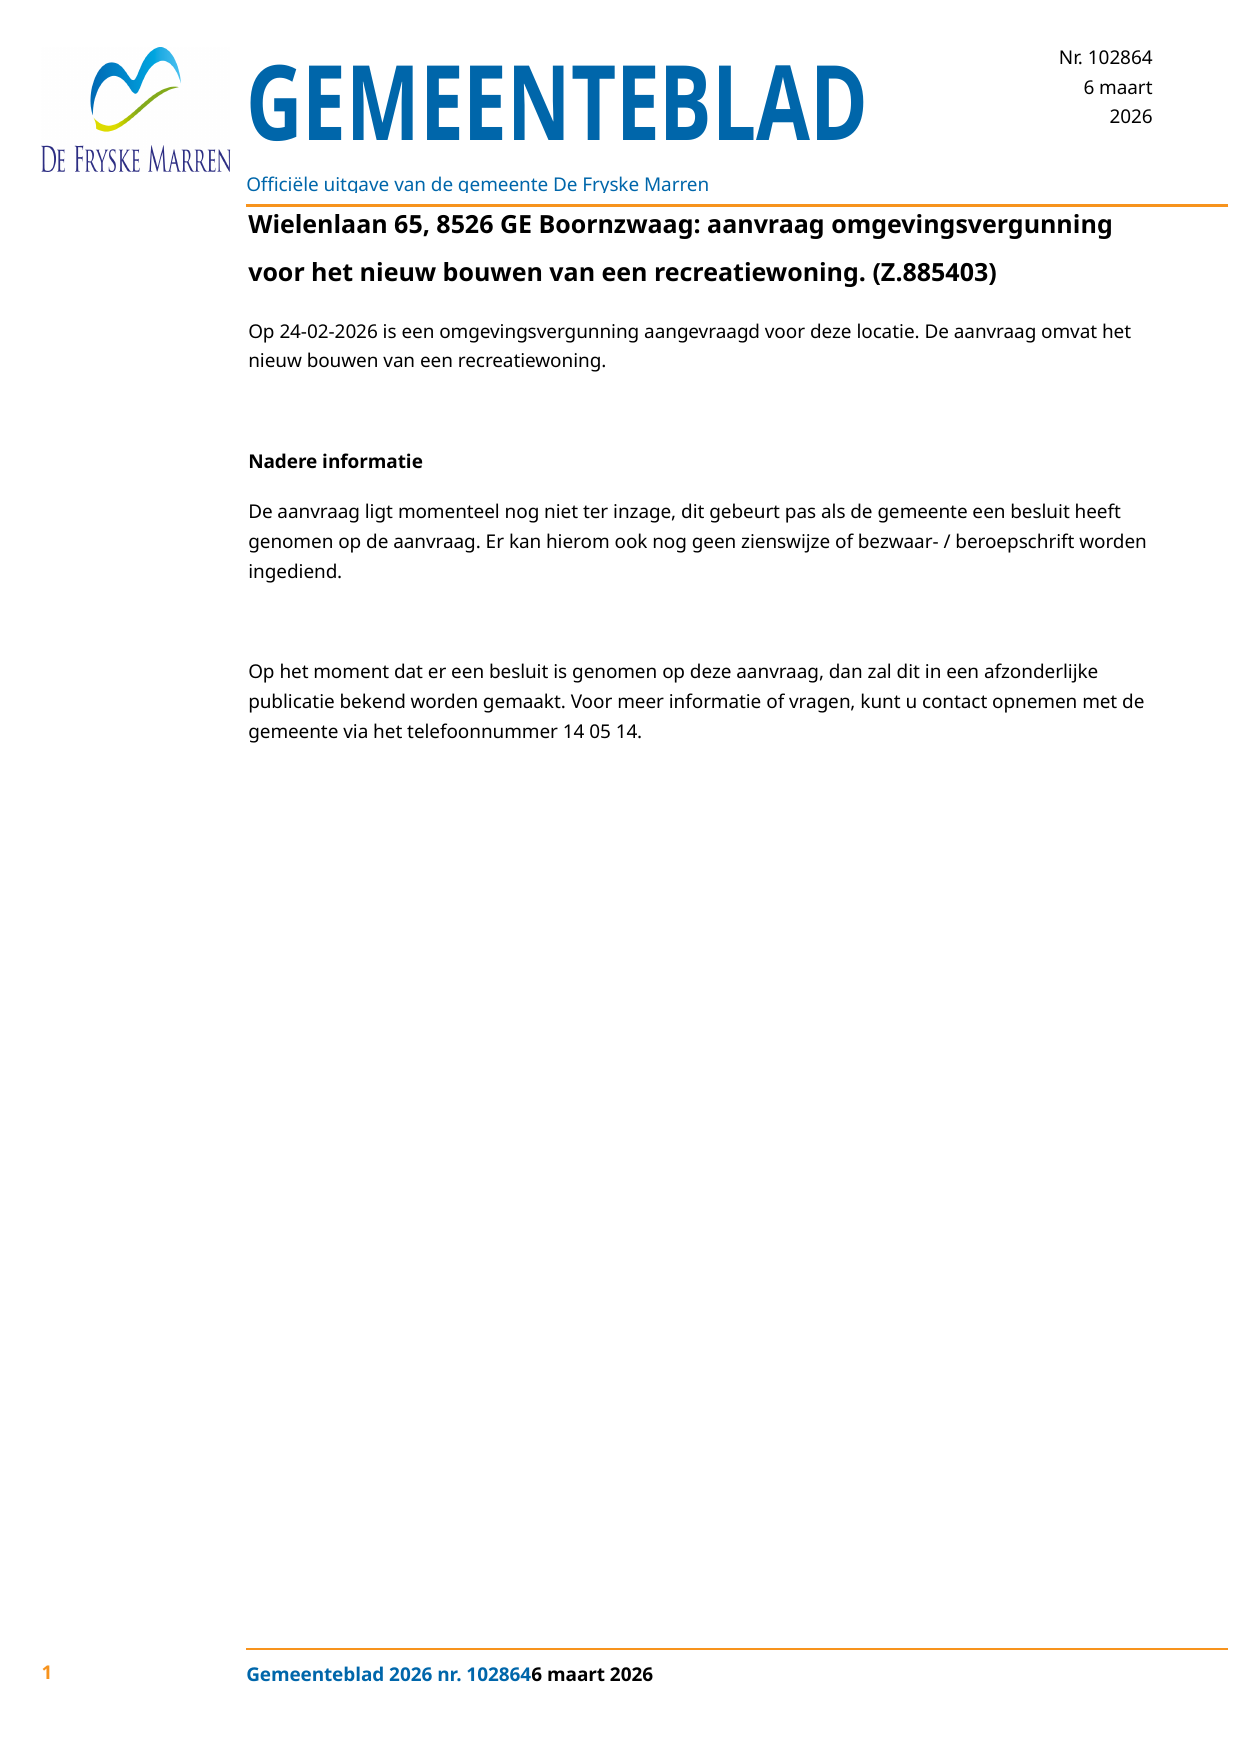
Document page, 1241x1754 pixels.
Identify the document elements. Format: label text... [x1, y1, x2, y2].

text Op het moment dat er een besluit is genomen op deze aanvraag, dan zal dit in een afzonderlijke publicatie bekend worden gemaakt. Voor meer informatie of vragen, kunt u contact opnemen met de gemeente via het telefoonnummer 14 05 14. [248, 659, 1152, 744]
picture [41, 47, 231, 172]
text Nadere informatie [248, 448, 1152, 474]
text Wielenlaan 65, 8526 GE Boornzwaag: aanvraag omgevingsvergunning voor het nieuw bouwen van een recreatiewoning. (Z.885403) [248, 207, 1152, 288]
text Op 24-02-2026 is een omgevingsvergunning aangevraagd voor deze locatie. De aanvraag omvat het nieuw bouwen van een recreatiewoning. [248, 318, 1152, 373]
text De aanvraag ligt momenteel nog niet ter inzage, dit gebeurt pas als de gemeente een besluit heeft genomen op de aanvraag. Er kan hierom ook nog geen zienswijze of bezwaar- / beroepschrift worden ingediend. [248, 499, 1152, 584]
